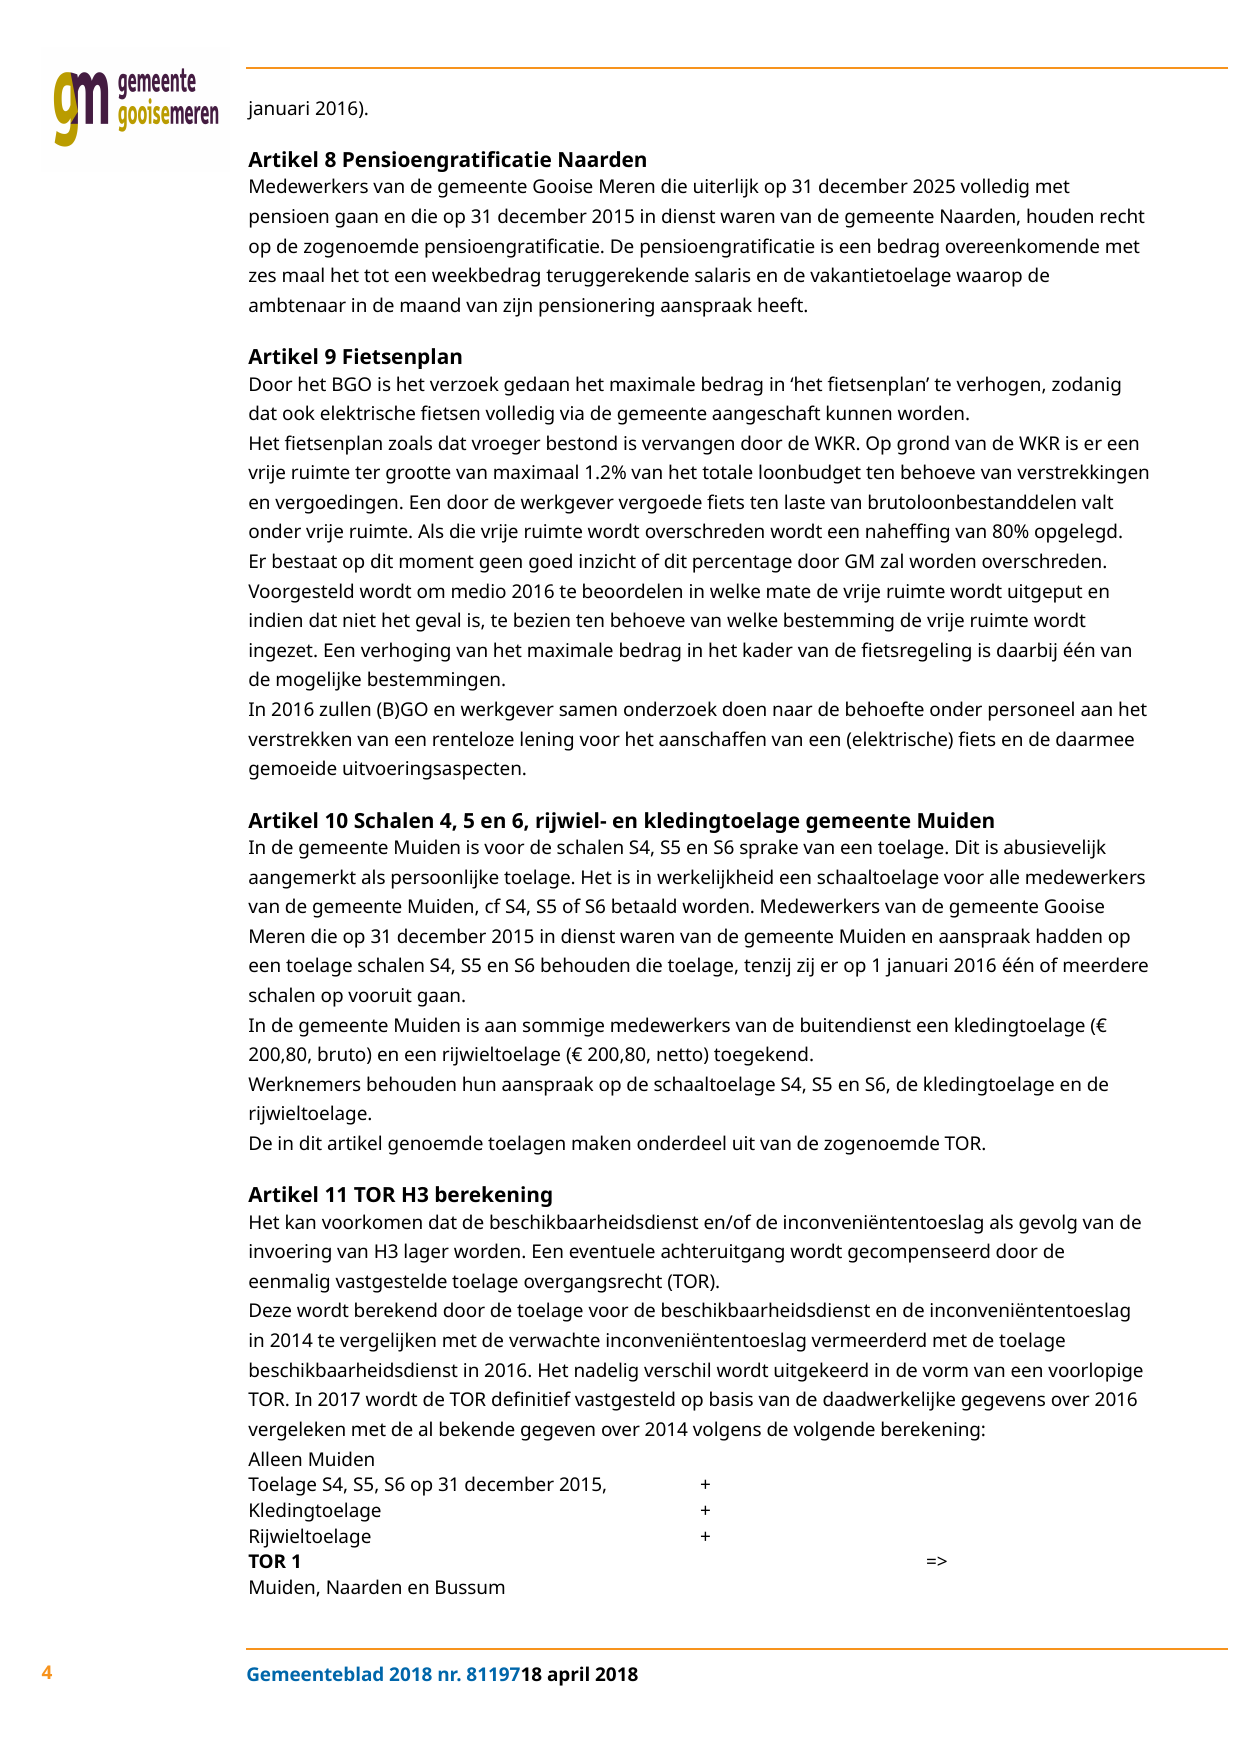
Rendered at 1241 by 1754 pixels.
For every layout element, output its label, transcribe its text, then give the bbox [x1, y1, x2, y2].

text Artikel 11 TOR H3 berekening [248, 1181, 1152, 1209]
table_cell Muiden, Naarden en Bussum [248, 1574, 1152, 1600]
table_cell Toelage S4, S5, S6 op 31 december 2015, [248, 1471, 700, 1497]
text Medewerkers van de gemeente Gooise Meren die uiterlijk op 31 december 2025 volledig met pensioen gaan en die op 31 december 2015 in dienst waren van de gemeente Naarden, houden recht op de zogenoemde pensioengratificatie. De pensioengratificatie is een bedrag overeenkomende met zes maal het tot een weekbedrag teruggerekende salaris en de vakantietoelage waarop de ambtenaar in de maand van zijn pensionering aanspraak heeft. [248, 174, 1152, 318]
table_cell [926, 1497, 1152, 1523]
table_cell [926, 1523, 1152, 1549]
picture [41, 47, 231, 172]
table_cell Kledingtoelage [248, 1497, 700, 1523]
text Artikel 10 Schalen 4, 5 en 6, rijwiel- en kledingtoelage gemeente Muiden [248, 806, 1152, 834]
text In de gemeente Muiden is aan sommige medewerkers van de buitendienst een kledingtoelage (€ 200,80, bruto) en een rijwieltoelage (€ 200,80, netto) toegekend. [248, 1012, 1152, 1067]
text Artikel 8 Pensioengratificatie Naarden [248, 145, 1152, 174]
table_cell + [700, 1497, 926, 1523]
table_cell + [700, 1523, 926, 1549]
table_cell [926, 1471, 1152, 1497]
text In de gemeente Muiden is voor de schalen S4, S5 en S6 sprake van een toelage. Dit is abusievelijk aangemerkt als persoonlijke toelage. Het is in werkelijkheid een schaaltoelage voor alle medewerkers van de gemeente Muiden, cf S4, S5 of S6 betaald worden. Medewerkers van de gemeente Gooise Meren die op 31 december 2015 in dienst waren van de gemeente Muiden en aanspraak hadden op een toelage schalen S4, S5 en S6 behouden die toelage, tenzij zij er op 1 januari 2016 één of meerdere schalen op vooruit gaan. [248, 834, 1152, 1008]
table_cell [700, 1549, 926, 1574]
table_cell => [926, 1549, 1152, 1574]
table_header Alleen Muiden [248, 1446, 1152, 1471]
table_cell + [700, 1471, 926, 1497]
text De in dit artikel genoemde toelagen maken onderdeel uit van de zogenoemde TOR. [248, 1130, 1152, 1156]
table_cell TOR 1 [248, 1549, 700, 1574]
text Artikel 9 Fietsenplan [248, 342, 1152, 371]
table_cell Rijwieltoelage [248, 1523, 700, 1549]
text Werknemers behouden hun aanspraak op de schaaltoelage S4, S5 en S6, de kledingtoelage en de rijwieltoelage. [248, 1071, 1152, 1126]
text Er bestaat op dit moment geen goed inzicht of dit percentage door GM zal worden overschreden. Voorgesteld wordt om medio 2016 te beoordelen in welke mate de vrije ruimte wordt uitgeput en indien dat niet het geval is, te bezien ten behoeve van welke bestemming de vrije ruimte wordt ingezet. Een verhoging van het maximale bedrag in het kader van de fietsregeling is daarbij één van de mogelijke bestemmingen. [248, 548, 1152, 692]
text Door het BGO is het verzoek gedaan het maximale bedrag in ‘het fietsenplan’ te verhogen, zodanig dat ook elektrische fietsen volledig via de gemeente aangeschaft kunnen worden. [248, 371, 1152, 426]
text Deze wordt berekend door de toelage voor de beschikbaarheidsdienst en de inconveniëntentoeslag in 2014 te vergelijken met de verwachte inconveniëntentoeslag vermeerderd met de toelage beschikbaarheidsdienst in 2016. Het nadelig verschil wordt uitgekeerd in de vorm van een voorlopige TOR. In 2017 wordt de TOR definitief vastgesteld op basis van de daadwerkelijke gegevens over 2016 vergeleken met de al bekende gegeven over 2014 volgens de volgende berekening: [248, 1298, 1152, 1442]
text Het fietsenplan zoals dat vroeger bestond is vervangen door de WKR. Op grond van de WKR is er een vrije ruimte ter grootte van maximaal 1.2% van het totale loonbudget ten behoeve van verstrekkingen en vergoedingen. Een door de werkgever vergoede fiets ten laste van brutoloonbestanddelen valt onder vrije ruimte. Als die vrije ruimte wordt overschreden wordt een naheffing van 80% opgelegd. [248, 430, 1152, 544]
text januari 2016). [248, 95, 1152, 121]
text Het kan voorkomen dat de beschikbaarheidsdienst en/of de inconveniëntentoeslag als gevolg van de invoering van H3 lager worden. Een eventuele achteruitgang wordt gecompenseerd door de eenmalig vastgestelde toelage overgangsrecht (TOR). [248, 1209, 1152, 1294]
text In 2016 zullen (B)GO en werkgever samen onderzoek doen naar de behoefte onder personeel aan het verstrekken van een renteloze lening voor het aanschaffen van een (elektrische) fiets en de daarmee gemoeide uitvoeringsaspecten. [248, 696, 1152, 781]
